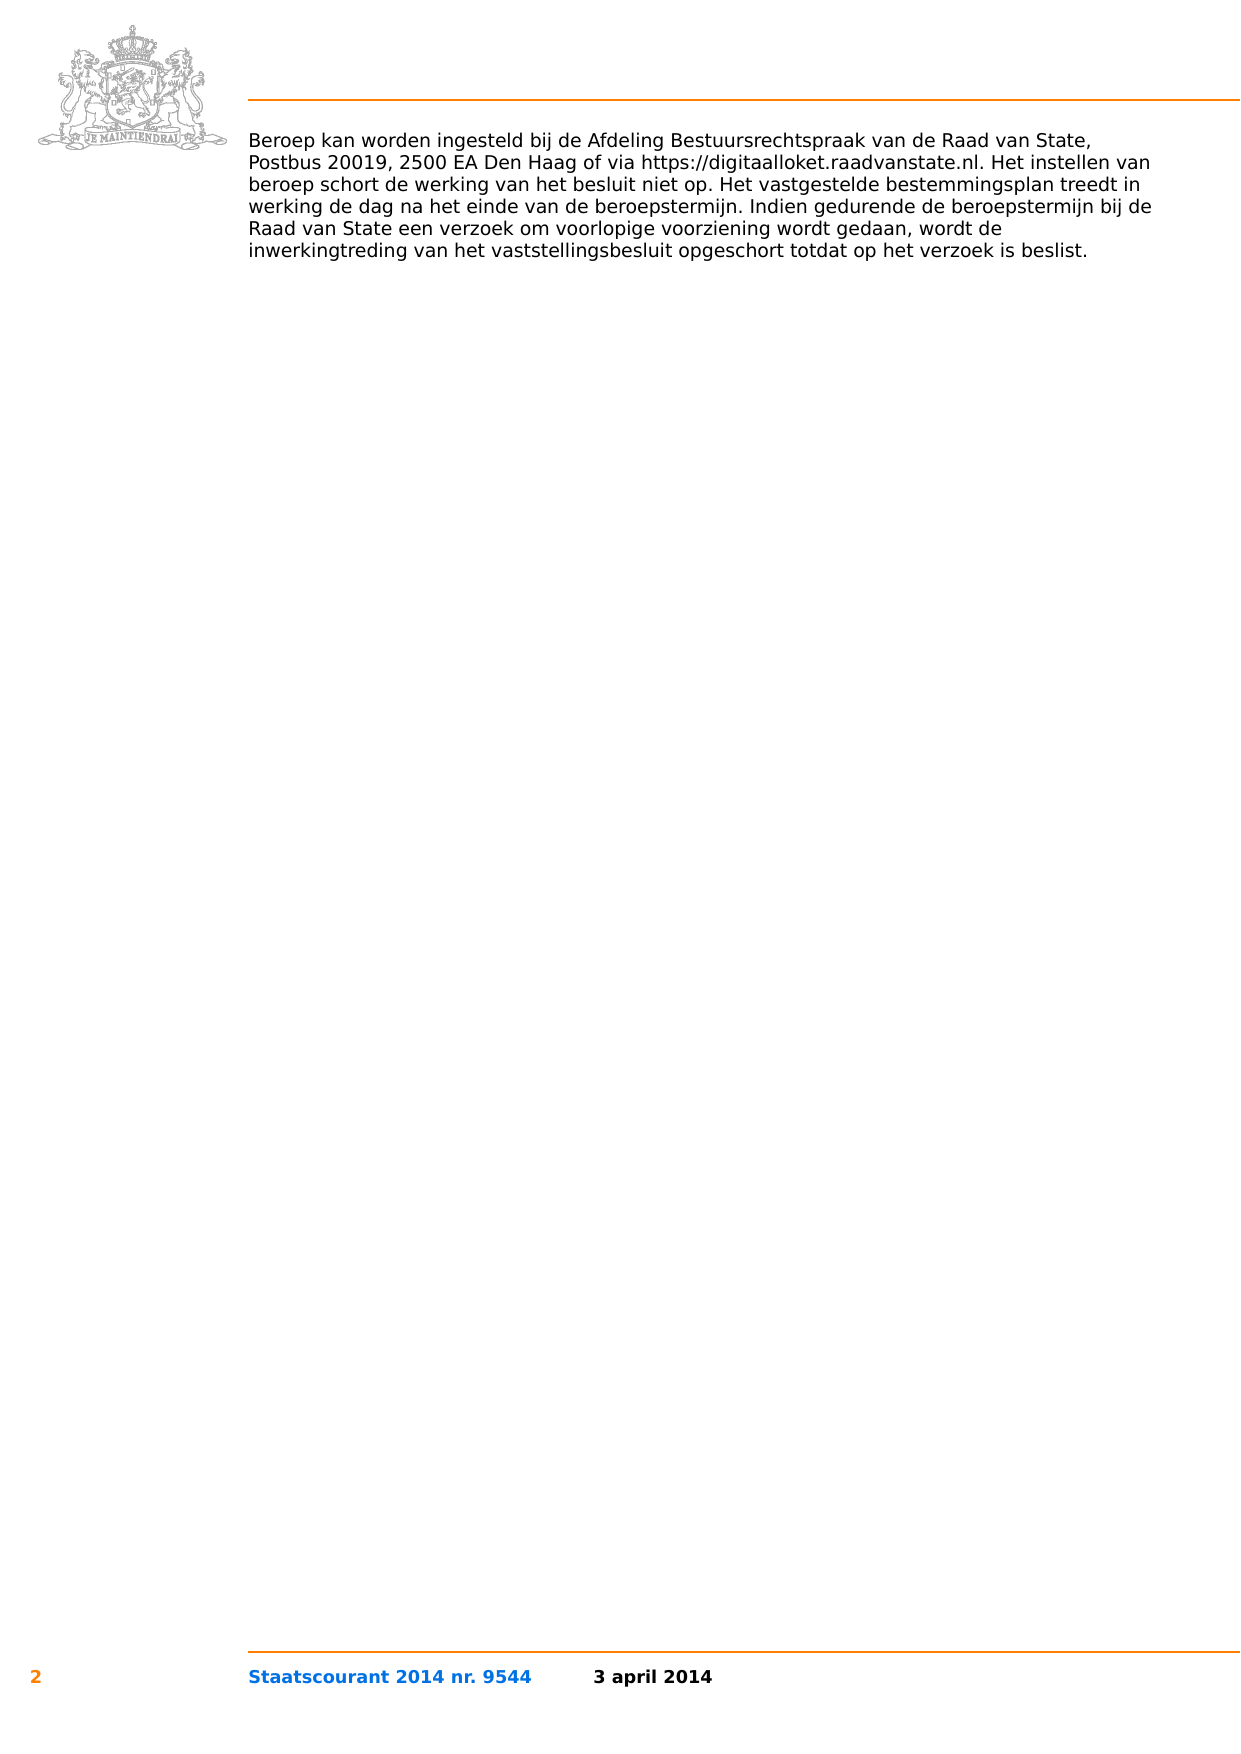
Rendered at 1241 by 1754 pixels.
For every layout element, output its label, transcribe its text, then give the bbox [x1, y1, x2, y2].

text Beroep kan worden ingesteld bij de Afdeling Bestuursrechtspraak van de Raad van State, Postbus 20019, 2500 EA Den Haag of via https://digitaalloket.raadvanstate.nl. Het instellen van beroep schort de werking van het besluit niet op. Het vastgestelde bestemmingsplan treedt in werking de dag na het einde van de beroepstermijn. Indien gedurende de beroepstermijn bij de Raad van State een verzoek om voorlopige voorziening wordt gedaan, wordt de inwerkingtreding van het vaststellingsbesluit opgeschort totdat op het verzoek is beslist. [248, 130, 1163, 262]
picture [38, 25, 227, 150]
